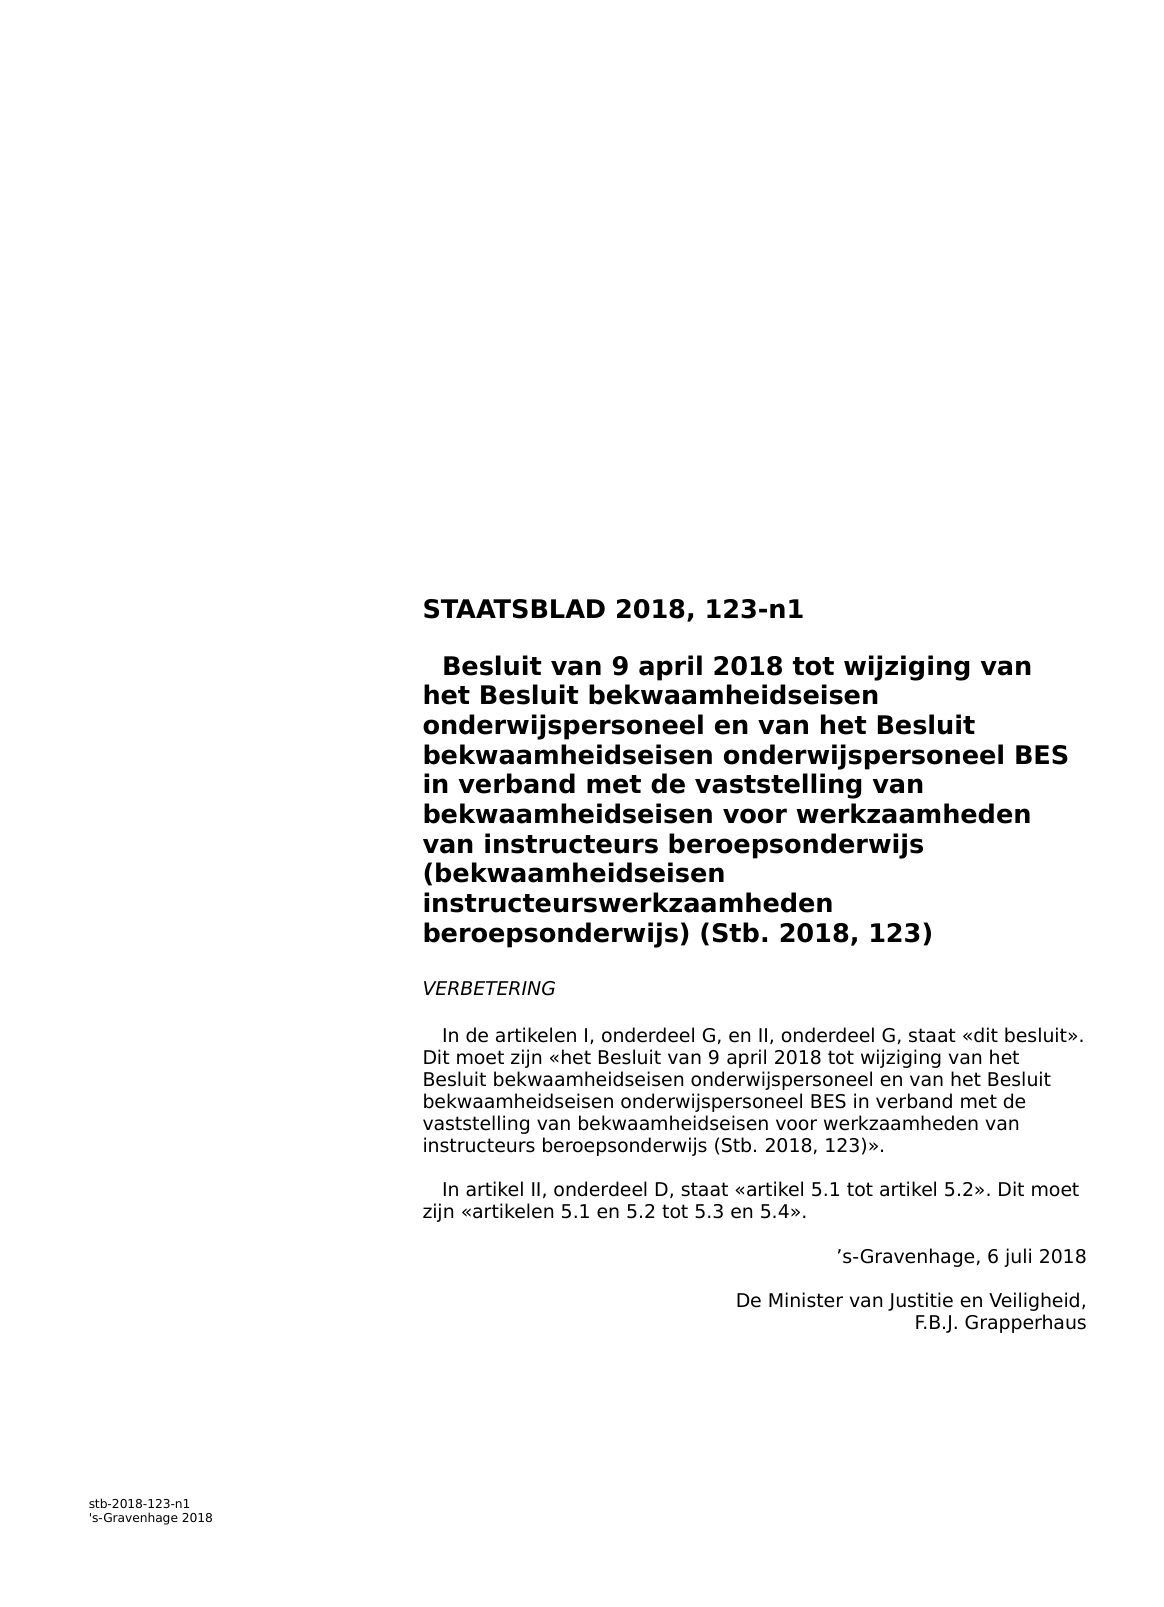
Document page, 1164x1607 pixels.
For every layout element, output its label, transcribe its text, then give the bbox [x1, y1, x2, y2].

text De Minister van Justitie en Veiligheid, F.B.J. Grapperhaus [422, 1290, 1087, 1334]
text stb-2018-123-n1 [88, 1497, 323, 1511]
text 's-Gravenhage 2018 [88, 1511, 323, 1525]
text ’s-Gravenhage, 6 juli 2018 [422, 1246, 1087, 1267]
text In artikel II, onderdeel D, staat «artikel 5.1 tot artikel 5.2». Dit moet zijn «artikelen 5.1 en 5.2 tot 5.3 en 5.4». [422, 1179, 1087, 1223]
subtitle VERBETERING [422, 978, 1087, 1000]
text Besluit van 9 april 2018 tot wijziging van het Besluit bekwaamheidseisen onderwijspersoneel en van het Besluit bekwaamheidseisen onderwijspersoneel BES in verband met de vaststelling van bekwaamheidseisen voor werkzaamheden van instructeurs beroepsonderwijs (bekwaamheidseisen instructeurswerkzaamheden beroepsonderwijs) (Stb. 2018, 123) [422, 651, 1087, 948]
subtitle STAATSBLAD 2018, 123-n1 [422, 595, 1087, 625]
text In de artikelen I, onderdeel G, en II, onderdeel G, staat «dit besluit». Dit moet zijn «het Besluit van 9 april 2018 tot wijziging van het Besluit bekwaamheidseisen onderwijspersoneel en van het Besluit bekwaamheidseisen onderwijspersoneel BES in verband met de vaststelling van bekwaamheidseisen voor werkzaamheden van instructeurs beroepsonderwijs (Stb. 2018, 123)». [422, 1025, 1087, 1157]
